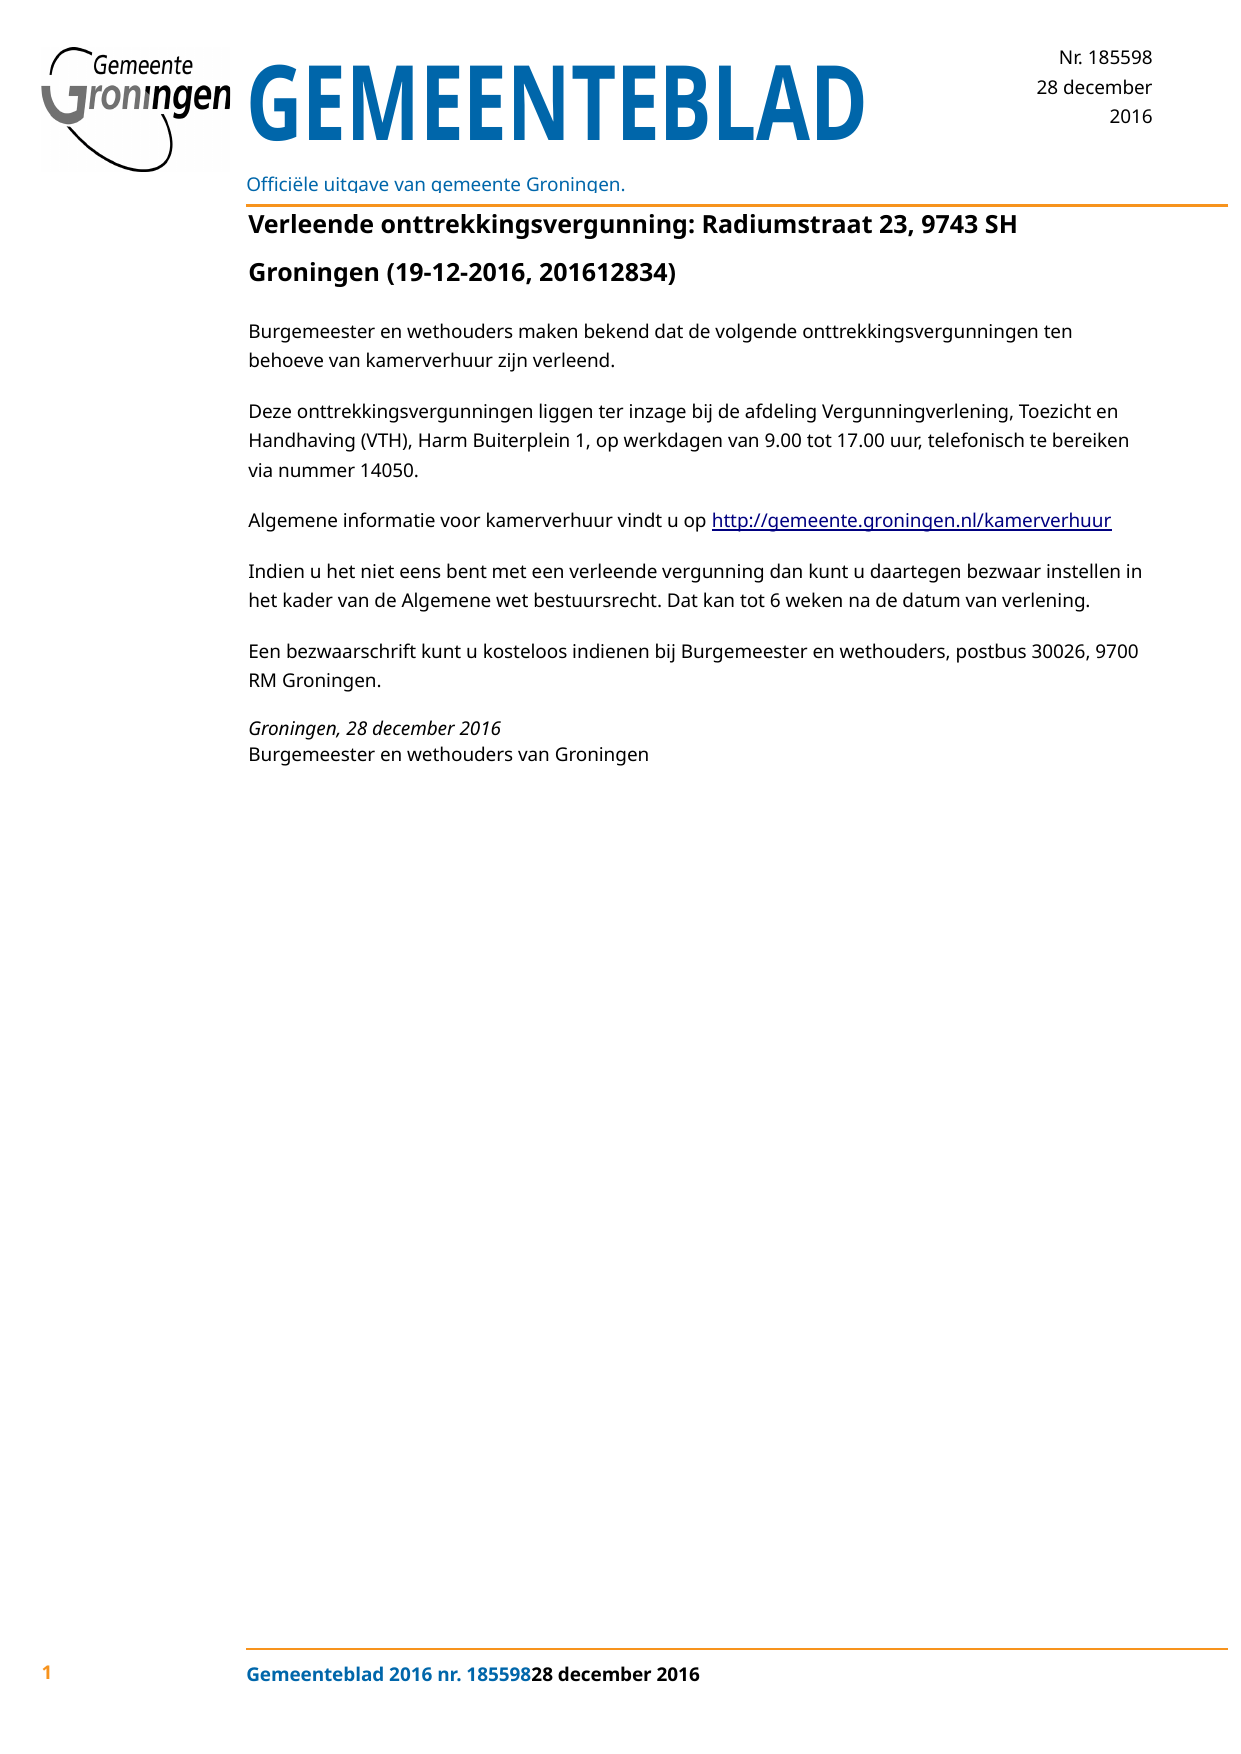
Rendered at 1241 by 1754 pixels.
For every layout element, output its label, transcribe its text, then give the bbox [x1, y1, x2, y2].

text Een bezwaarschrift kunt u kosteloos indienen bij Burgemeester en wethouders, postbus 30026, 9700 RM Groningen. [248, 638, 1152, 693]
text Burgemeester en wethouders maken bekend dat de volgende onttrekkingsvergunningen ten behoeve van kamerverhuur zijn verleend. [248, 318, 1152, 373]
text Algemene informatie voor kamerverhuur vindt u op http://gemeente.groningen.nl/kamerverhuur [248, 507, 1152, 533]
text Indien u het niet eens bent met een verleende vergunning dan kunt u daartegen bezwaar instellen in het kader van de Algemene wet bestuursrecht. Dat kan tot 6 weken na de datum van verlening. [248, 558, 1152, 613]
text Verleende onttrekkingsvergunning: Radiumstraat 23, 9743 SH Groningen (19-12-2016, 201612834) [248, 207, 1152, 288]
text Groningen, 28 december 2016 [248, 715, 1152, 741]
text Burgemeester en wethouders van Groningen [248, 741, 1152, 767]
picture [41, 47, 231, 172]
text Deze onttrekkingsvergunningen liggen ter inzage bij de afdeling Vergunningverlening, Toezicht en Handhaving (VTH), Harm Buiterplein 1, op werkdagen van 9.00 tot 17.00 uur, telefonisch te bereiken via nummer 14050. [248, 398, 1152, 483]
